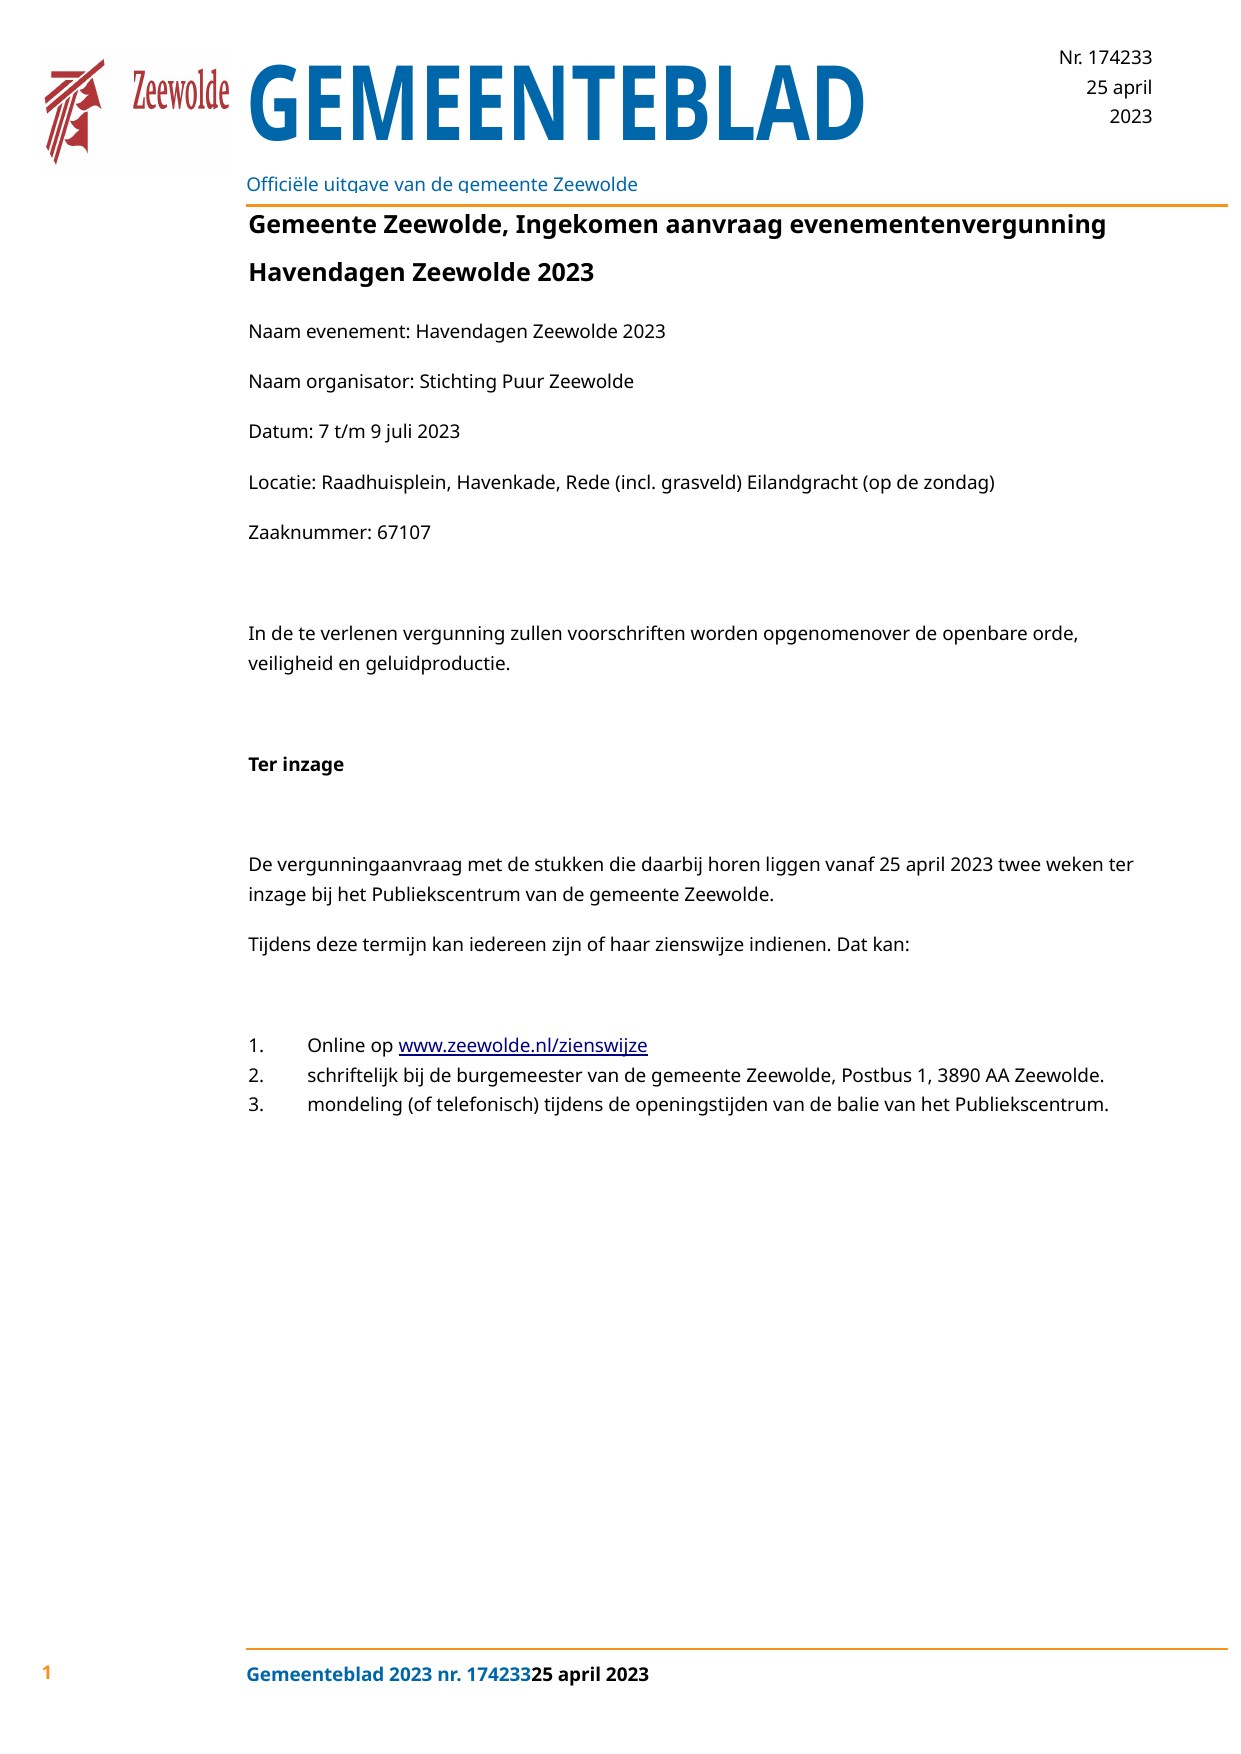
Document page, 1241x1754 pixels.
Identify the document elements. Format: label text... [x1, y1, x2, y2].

text Locatie: Raadhuisplein, Havenkade, Rede (incl. grasveld) Eilandgracht (op de zondag) [248, 469, 1152, 495]
text Tijdens deze termijn kan iedereen zijn of haar zienswijze indienen. Dat kan: [248, 932, 1152, 957]
text Naam organisator: Stichting Puur Zeewolde [248, 368, 1152, 394]
text Zaaknummer: 67107 [248, 519, 1152, 545]
text In de te verlenen vergunning zullen voorschriften worden opgenomenover de openbare orde, veiligheid en geluidproductie. [248, 620, 1152, 676]
list Online op www.zeewolde.nl/zienswijze [248, 1032, 1152, 1058]
list schriftelijk bij de burgemeester van de gemeente Zeewolde, Postbus 1, 3890 AA Zeewolde. [248, 1062, 1152, 1088]
text Ter inzage [248, 751, 1152, 777]
picture [41, 47, 231, 172]
text Naam evenement: Havendagen Zeewolde 2023 [248, 318, 1152, 344]
list mondeling (of telefonisch) tijdens de openingstijden van de balie van het Publiekscentrum. [248, 1092, 1152, 1117]
text De vergunningaanvraag met de stukken die daarbij horen liggen vanaf 25 april 2023 twee weken ter inzage bij het Publiekscentrum van de gemeente Zeewolde. [248, 852, 1152, 907]
text Datum: 7 t/m 9 juli 2023 [248, 419, 1152, 444]
text Gemeente Zeewolde, Ingekomen aanvraag evenementenvergunning Havendagen Zeewolde 2023 [248, 207, 1152, 288]
